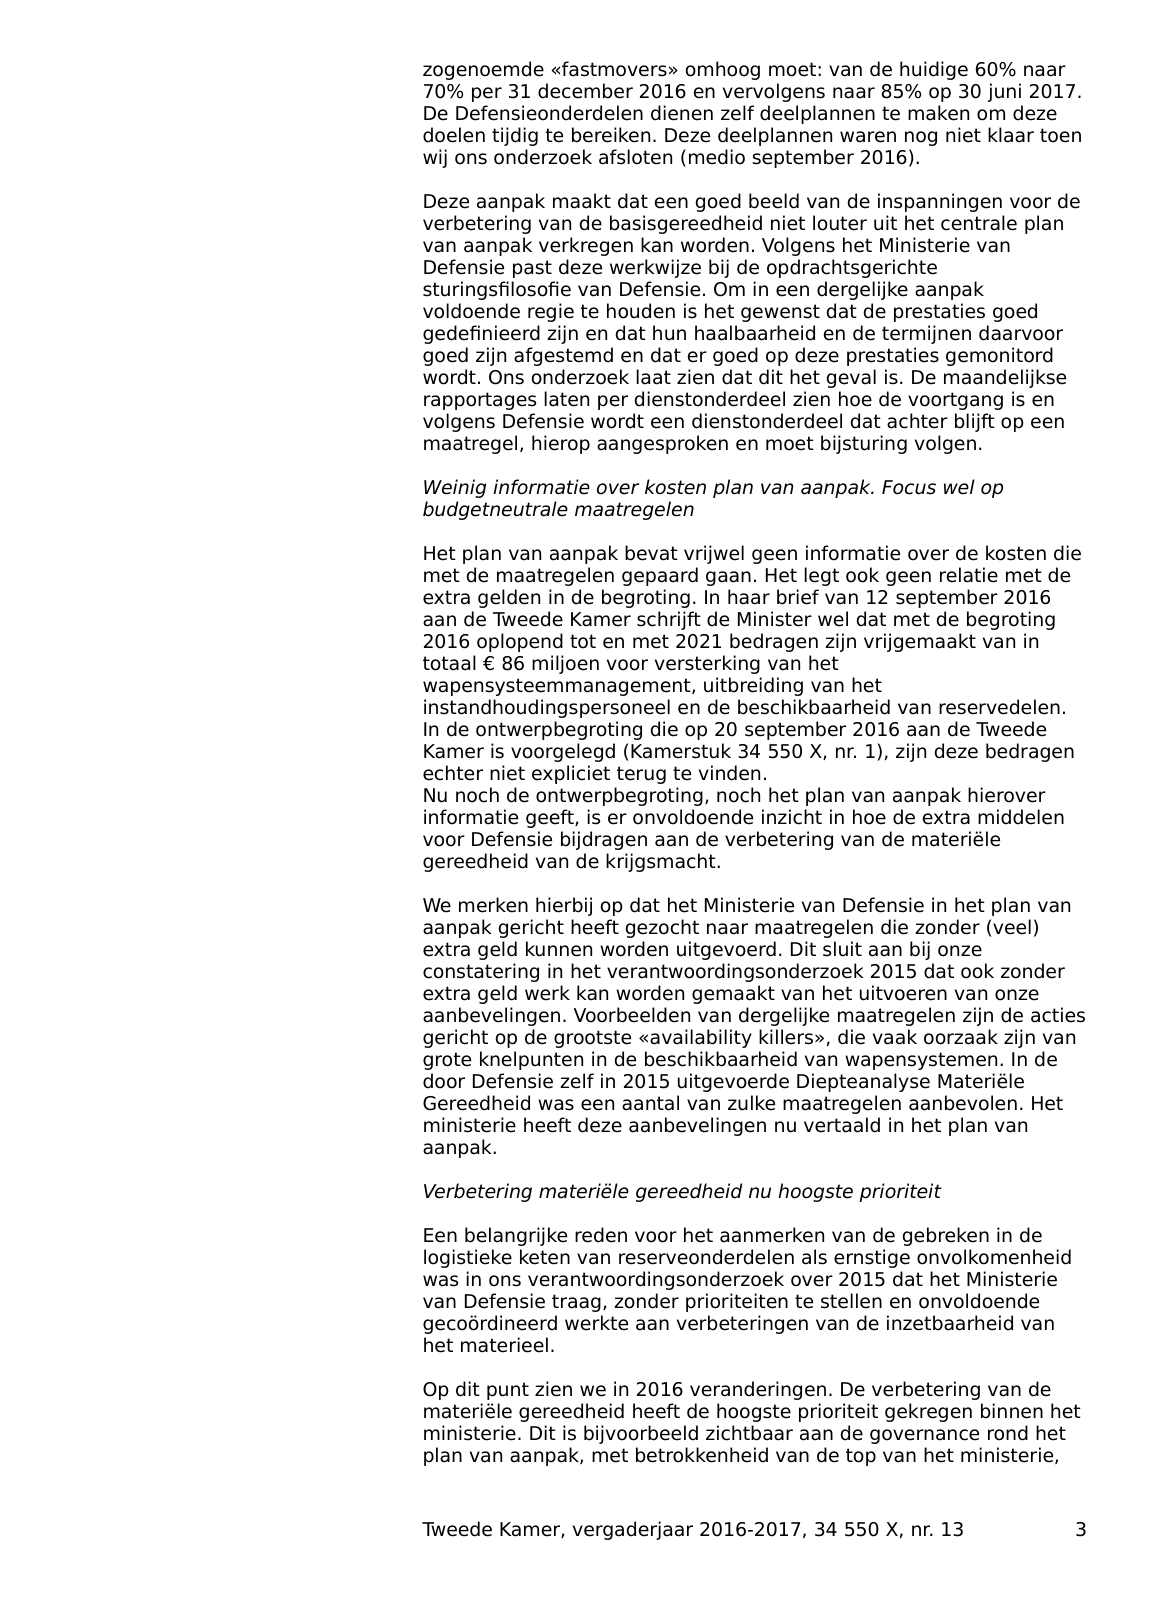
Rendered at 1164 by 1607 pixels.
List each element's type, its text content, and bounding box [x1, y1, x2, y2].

subtitle Verbetering materiële gereedheid nu hoogste prioriteit [422, 1181, 1087, 1203]
text Een belangrijke reden voor het aanmerken van de gebreken in de logistieke keten van reserveonderdelen als ernstige onvolkomenheid was in ons verantwoordingsonderzoek over 2015 dat het Ministerie van Defensie traag, zonder prioriteiten te stellen en onvoldoende gecoördineerd werkte aan verbeteringen van de inzetbaarheid van het materieel. [422, 1225, 1087, 1357]
text Deze aanpak maakt dat een goed beeld van de inspanningen voor de verbetering van de basisgereedheid niet louter uit het centrale plan van aanpak verkregen kan worden. Volgens het Ministerie van Defensie past deze werkwijze bij de opdrachtsgerichte sturingsfilosofie van Defensie. Om in een dergelijke aanpak voldoende regie te houden is het gewenst dat de prestaties goed gedefinieerd zijn en dat hun haalbaarheid en de termijnen daarvoor goed zijn afgestemd en dat er goed op deze prestaties gemonitord wordt. Ons onderzoek laat zien dat dit het geval is. De maandelijkse rapportages laten per dienstonderdeel zien hoe de voortgang is en volgens Defensie wordt een dienstonderdeel dat achter blijft op een maatregel, hierop aangesproken en moet bijsturing volgen. [422, 191, 1087, 455]
subtitle Weinig informatie over kosten plan van aanpak. Focus wel op budgetneutrale maatregelen [422, 477, 1087, 521]
text Nu noch de ontwerpbegroting, noch het plan van aanpak hierover informatie geeft, is er onvoldoende inzicht in hoe de extra middelen voor Defensie bijdragen aan de verbetering van de materiële gereedheid van de krijgsmacht. [422, 785, 1087, 873]
text Het plan van aanpak bevat vrijwel geen informatie over de kosten die met de maatregelen gepaard gaan. Het legt ook geen relatie met de extra gelden in de begroting. In haar brief van 12 september 2016 aan de Tweede Kamer schrijft de Minister wel dat met de begroting 2016 oplopend tot en met 2021 bedragen zijn vrijgemaakt van in totaal € 86 miljoen voor versterking van het wapensysteemmanagement, uitbreiding van het instandhoudingspersoneel en de beschikbaarheid van reservedelen. In de ontwerpbegroting die op 20 september 2016 aan de Tweede Kamer is voorgelegd (Kamerstuk 34 550 X, nr. 1), zijn deze bedragen echter niet expliciet terug te vinden. [422, 543, 1087, 785]
text We merken hierbij op dat het Ministerie van Defensie in het plan van aanpak gericht heeft gezocht naar maatregelen die zonder (veel) extra geld kunnen worden uitgevoerd. Dit sluit aan bij onze constatering in het verantwoordingsonderzoek 2015 dat ook zonder extra geld werk kan worden gemaakt van het uitvoeren van onze aanbevelingen. Voorbeelden van dergelijke maatregelen zijn de acties gericht op de grootste «availability killers», die vaak oorzaak zijn van grote knelpunten in de beschikbaarheid van wapensystemen. In de door Defensie zelf in 2015 uitgevoerde Diepteanalyse Materiële Gereedheid was een aantal van zulke maatregelen aanbevolen. Het ministerie heeft deze aanbevelingen nu vertaald in het plan van aanpak. [422, 895, 1087, 1159]
text Op dit punt zien we in 2016 veranderingen. De verbetering van de materiële gereedheid heeft de hoogste prioriteit gekregen binnen het ministerie. Dit is bijvoorbeeld zichtbaar aan de governance rond het plan van aanpak, met betrokkenheid van de top van het ministerie, [422, 1379, 1087, 1467]
text zogenoemde «fastmovers» omhoog moet: van de huidige 60% naar 70% per 31 december 2016 en vervolgens naar 85% op 30 juni 2017. De Defensieonderdelen dienen zelf deelplannen te maken om deze doelen tijdig te bereiken. Deze deelplannen waren nog niet klaar toen wij ons onderzoek afsloten (medio september 2016). [422, 59, 1087, 169]
